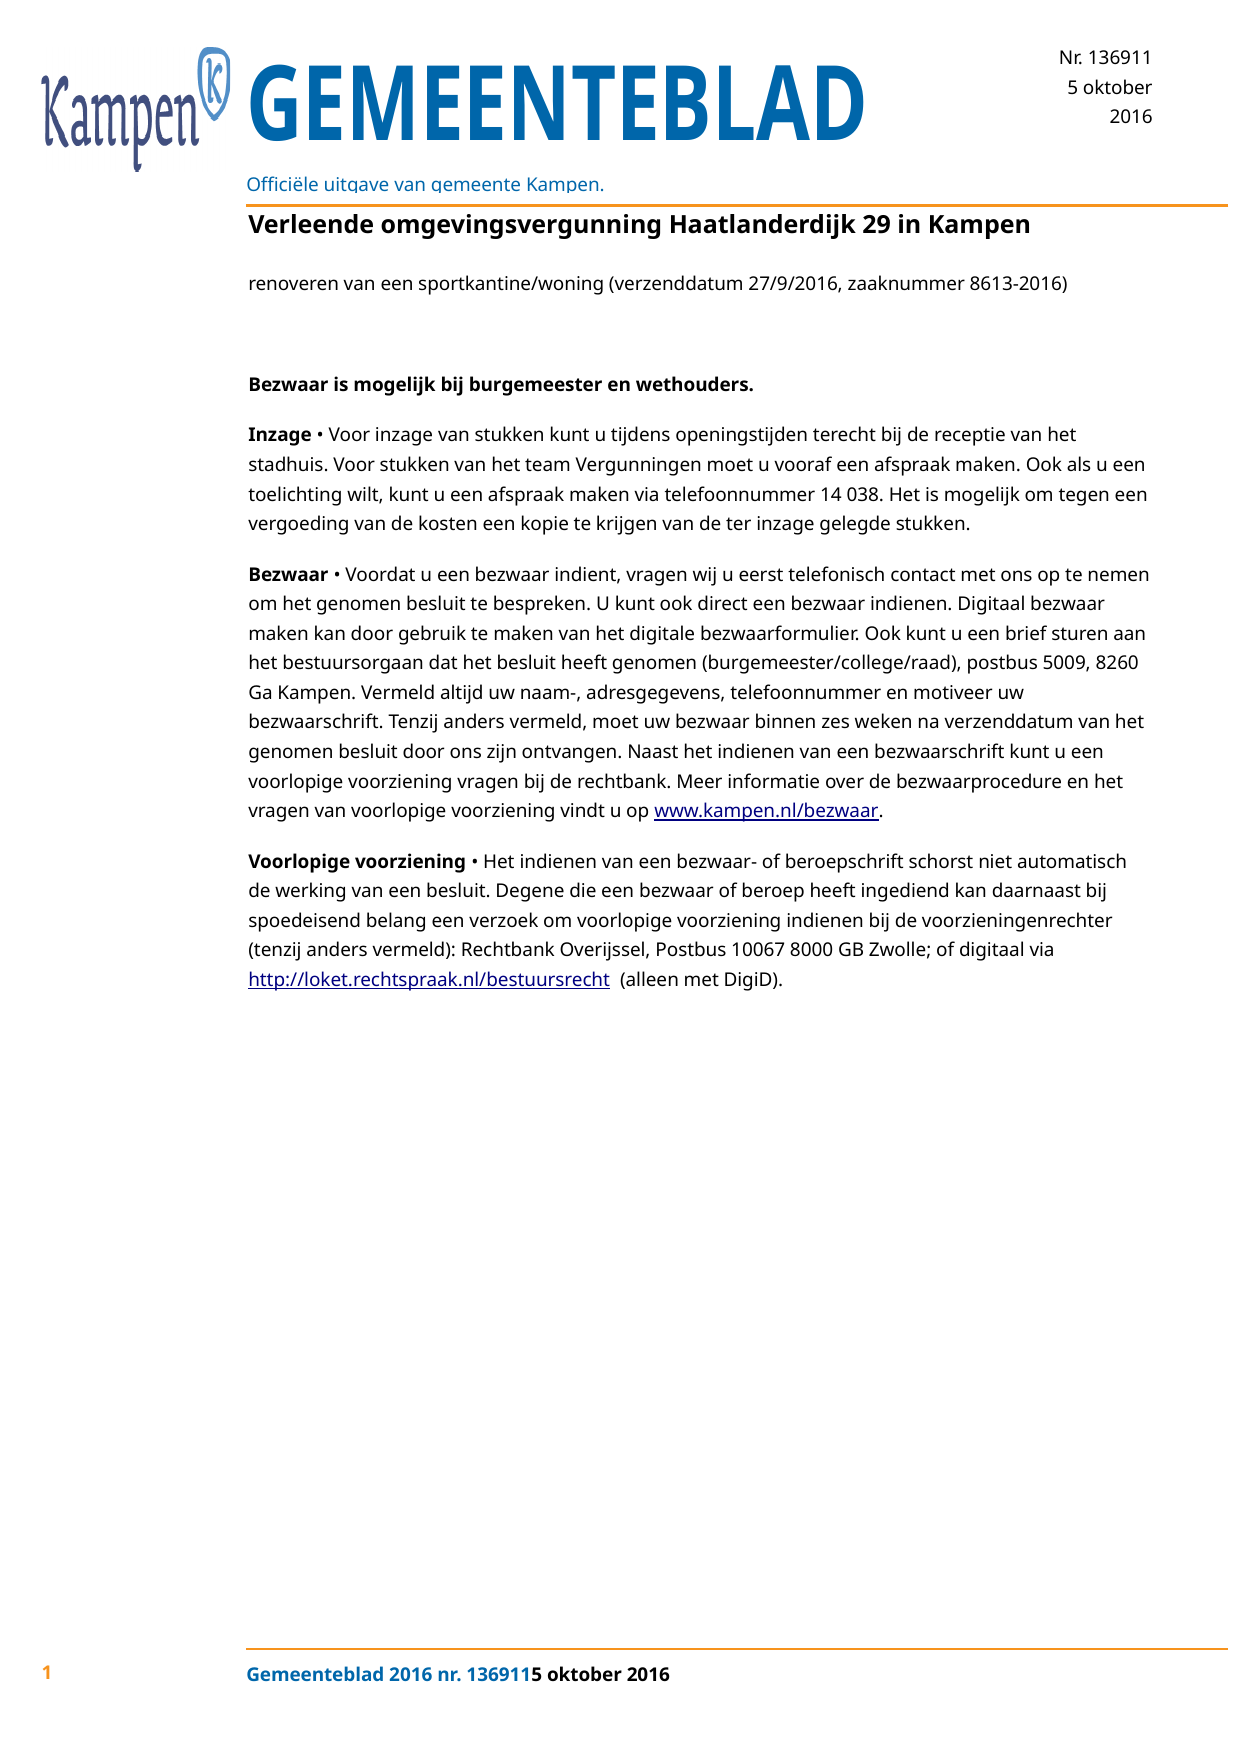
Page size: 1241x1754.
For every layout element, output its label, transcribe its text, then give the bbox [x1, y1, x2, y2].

text Bezwaar • Voordat u een bezwaar indient, vragen wij u eerst telefonisch contact met ons op te nemen om het genomen besluit te bespreken. U kunt ook direct een bezwaar indienen. Digitaal bezwaar maken kan door gebruik te maken van het digitale bezwaarformulier. Ook kunt u een brief sturen aan het bestuursorgaan dat het besluit heeft genomen (burgemeester/college/raad), postbus 5009, 8260 Ga Kampen. Vermeld altijd uw naam-, adresgegevens, telefoonnummer en motiveer uw bezwaarschrift. Tenzij anders vermeld, moet uw bezwaar binnen zes weken na verzenddatum van het genomen besluit door ons zijn ontvangen. Naast het indienen van een bezwaarschrift kunt u een voorlopige voorziening vragen bij de rechtbank. Meer informatie over de bezwaarprocedure en het vragen van voorlopige voorziening vindt u op www.kampen.nl/bezwaar. [248, 561, 1152, 823]
text Voorlopige voorziening • Het indienen van een bezwaar- of beroepschrift schorst niet automatisch de werking van een besluit. Degene die een bezwaar of beroep heeft ingediend kan daarnaast bij spoedeisend belang een verzoek om voorlopige voorziening indienen bij de voorzieningenrechter (tenzij anders vermeld): Rechtbank Overijssel, Postbus 10067 8000 GB Zwolle; of digitaal via http://loket.rechtspraak.nl/bestuursrecht (alleen met DigiD). [248, 848, 1152, 992]
text Verleende omgevingsvergunning Haatlanderdijk 29 in Kampen [248, 207, 1152, 241]
text Bezwaar is mogelijk bij burgemeester en wethouders. [248, 371, 1152, 397]
picture [41, 47, 231, 172]
text Inzage • Voor inzage van stukken kunt u tijdens openingstijden terecht bij de receptie van het stadhuis. Voor stukken van het team Vergunningen moet u vooraf een afspraak maken. Ook als u een toelichting wilt, kunt u een afspraak maken via telefoonnummer 14 038. Het is mogelijk om tegen een vergoeding van de kosten een kopie te krijgen van de ter inzage gelegde stukken. [248, 422, 1152, 536]
text renoveren van een sportkantine/woning (verzenddatum 27/9/2016, zaaknummer 8613-2016) [248, 270, 1152, 296]
